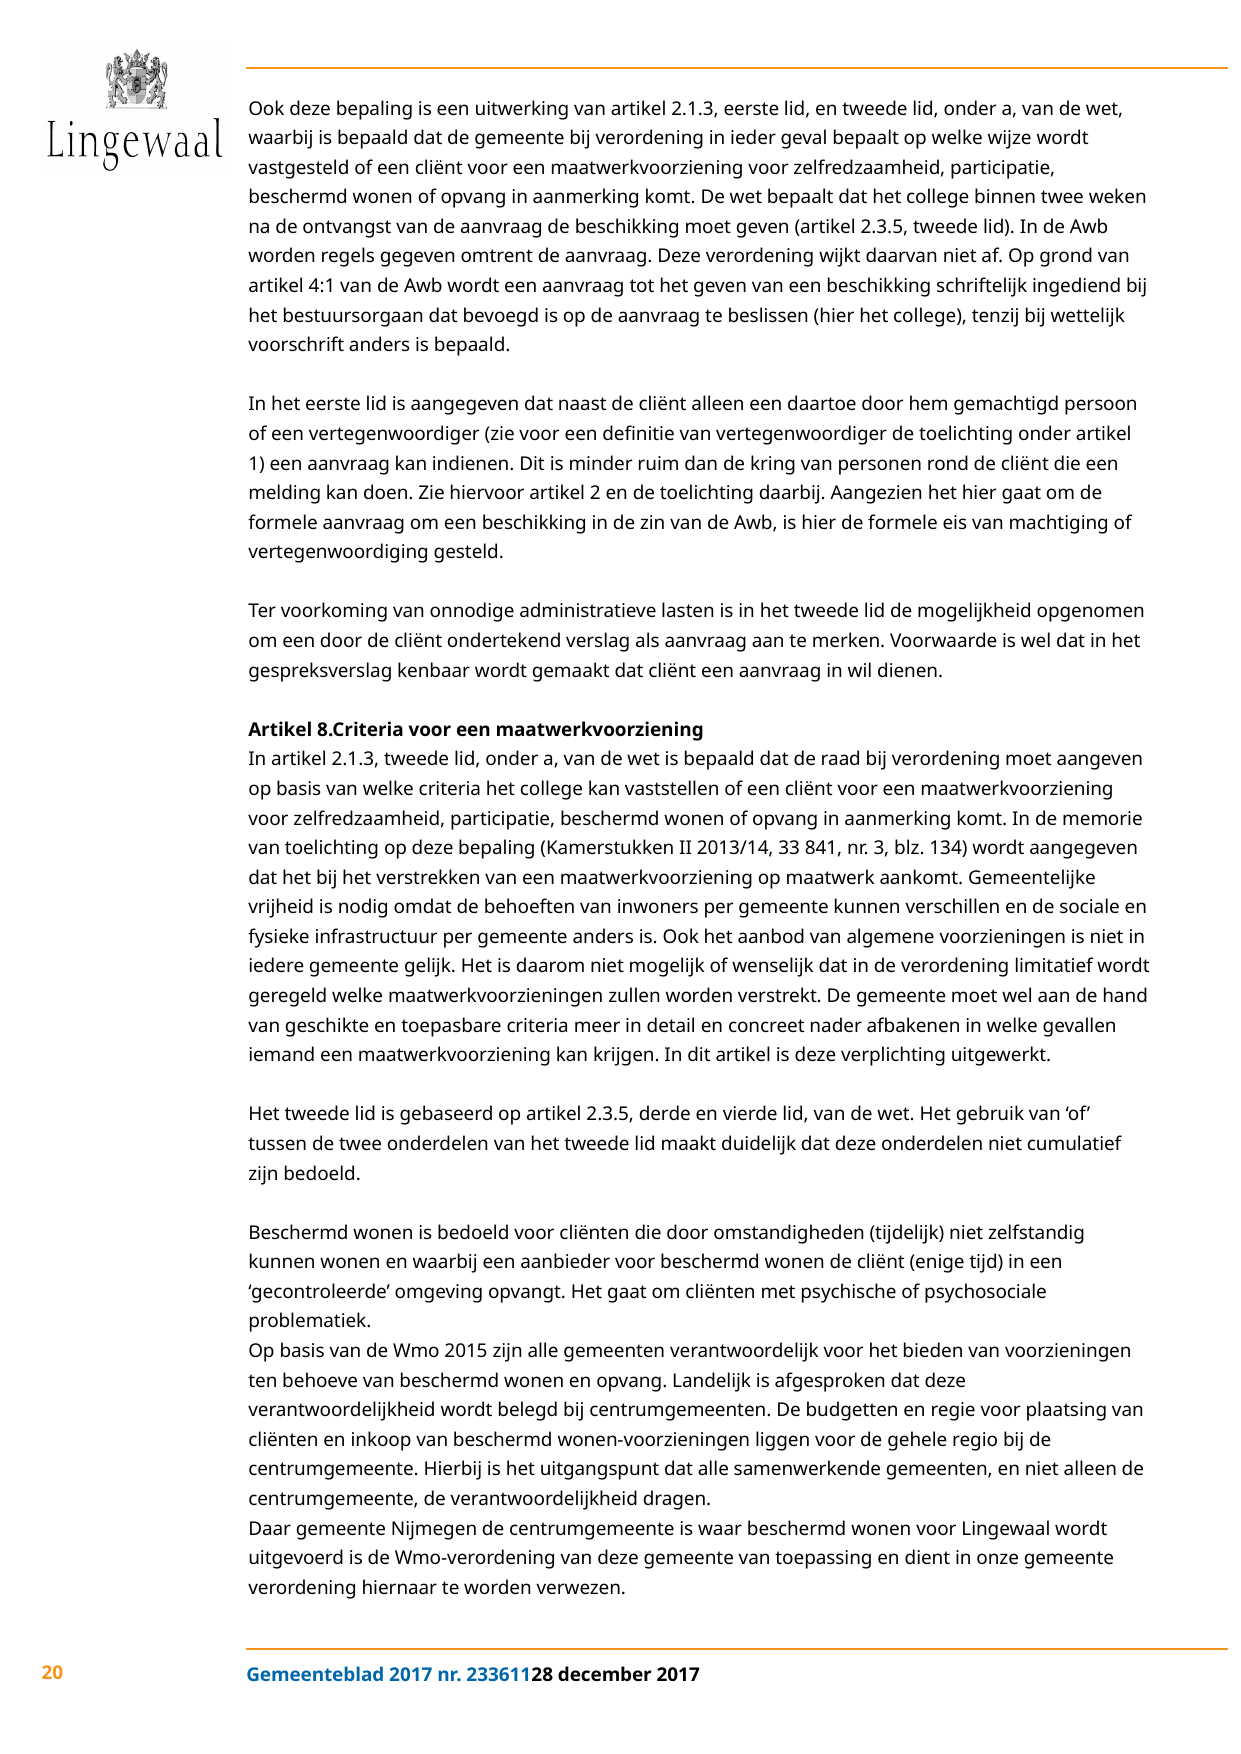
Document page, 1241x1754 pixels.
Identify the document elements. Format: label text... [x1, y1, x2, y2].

picture [41, 47, 231, 172]
text In het eerste lid is aangegeven dat naast de cliënt alleen een daartoe door hem gemachtigd persoon of een vertegenwoordiger (zie voor een definitie van vertegenwoordiger de toelichting onder artikel 1) een aanvraag kan indienen. Dit is minder ruim dan de kring van personen rond de cliënt die een melding kan doen. Zie hiervoor artikel 2 en de toelichting daarbij. Aangezien het hier gaat om de formele aanvraag om een beschikking in de zin van de Awb, is hier de formele eis van machtiging of vertegenwoordiging gesteld. [248, 391, 1152, 564]
text In artikel 2.1.3, tweede lid, onder a, van de wet is bepaald dat de raad bij verordening moet aangeven op basis van welke criteria het college kan vaststellen of een cliënt voor een maatwerkvoorziening voor zelfredzaamheid, participatie, beschermd wonen of opvang in aanmerking komt. In de memorie van toelichting op deze bepaling (Kamerstukken II 2013/14, 33 841, nr. 3, blz. 134) wordt aangegeven dat het bij het verstrekken van een maatwerkvoorziening op maatwerk aankomt. Gemeentelijke vrijheid is nodig omdat de behoeften van inwoners per gemeente kunnen verschillen en de sociale en fysieke infrastructuur per gemeente anders is. Ook het aanbod van algemene voorzieningen is niet in iedere gemeente gelijk. Het is daarom niet mogelijk of wenselijk dat in de verordening limitatief wordt geregeld welke maatwerkvoorzieningen zullen worden verstrekt. De gemeente moet wel aan de hand van geschikte en toepasbare criteria meer in detail en concreet nader afbakenen in welke gevallen iemand een maatwerkvoorziening kan krijgen. In dit artikel is deze verplichting uitgewerkt. [248, 746, 1152, 1067]
text Daar gemeente Nijmegen de centrumgemeente is waar beschermd wonen voor Lingewaal wordt uitgevoerd is de Wmo-verordening van deze gemeente van toepassing en dient in onze gemeente verordening hiernaar te worden verwezen. [248, 1515, 1152, 1600]
text Het tweede lid is gebaseerd op artikel 2.3.5, derde en vierde lid, van de wet. Het gebruik van ‘of’ tussen de twee onderdelen van het tweede lid maakt duidelijk dat deze onderdelen niet cumulatief zijn bedoeld. [248, 1101, 1152, 1186]
text Beschermd wonen is bedoeld voor cliënten die door omstandigheden (tijdelijk) niet zelfstandig kunnen wonen en waarbij een aanbieder voor beschermd wonen de cliënt (enige tijd) in een ‘gecontroleerde’ omgeving opvangt. Het gaat om cliënten met psychische of psychosociale problematiek. [248, 1219, 1152, 1333]
text Op basis van de Wmo 2015 zijn alle gemeenten verantwoordelijk voor het bieden van voorzieningen ten behoeve van beschermd wonen en opvang. Landelijk is afgesproken dat deze verantwoordelijkheid wordt belegd bij centrumgemeenten. De budgetten en regie voor plaatsing van cliënten en inkoop van beschermd wonen-voorzieningen liggen voor de gehele regio bij de centrumgemeente. Hierbij is het uitgangspunt dat alle samenwerkende gemeenten, en niet alleen de centrumgemeente, de verantwoordelijkheid dragen. [248, 1337, 1152, 1511]
text Artikel 8.Criteria voor een maatwerkvoorziening [248, 716, 1152, 742]
text Ook deze bepaling is een uitwerking van artikel 2.1.3, eerste lid, en tweede lid, onder a, van de wet, waarbij is bepaald dat de gemeente bij verordening in ieder geval bepaalt op welke wijze wordt vastgesteld of een cliënt voor een maatwerkvoorziening voor zelfredzaamheid, participatie, beschermd wonen of opvang in aanmerking komt. De wet bepaalt dat het college binnen twee weken na de ontvangst van de aanvraag de beschikking moet geven (artikel 2.3.5, tweede lid). In de Awb worden regels gegeven omtrent de aanvraag. Deze verordening wijkt daarvan niet af. Op grond van artikel 4:1 van de Awb wordt een aanvraag tot het geven van een beschikking schriftelijk ingediend bij het bestuursorgaan dat bevoegd is op de aanvraag te beslissen (hier het college), tenzij bij wettelijk voorschrift anders is bepaald. [248, 95, 1152, 357]
text Ter voorkoming van onnodige administratieve lasten is in het tweede lid de mogelijkheid opgenomen om een door de cliënt ondertekend verslag als aanvraag aan te merken. Voorwaarde is wel dat in het gespreksverslag kenbaar wordt gemaakt dat cliënt een aanvraag in wil dienen. [248, 598, 1152, 683]
